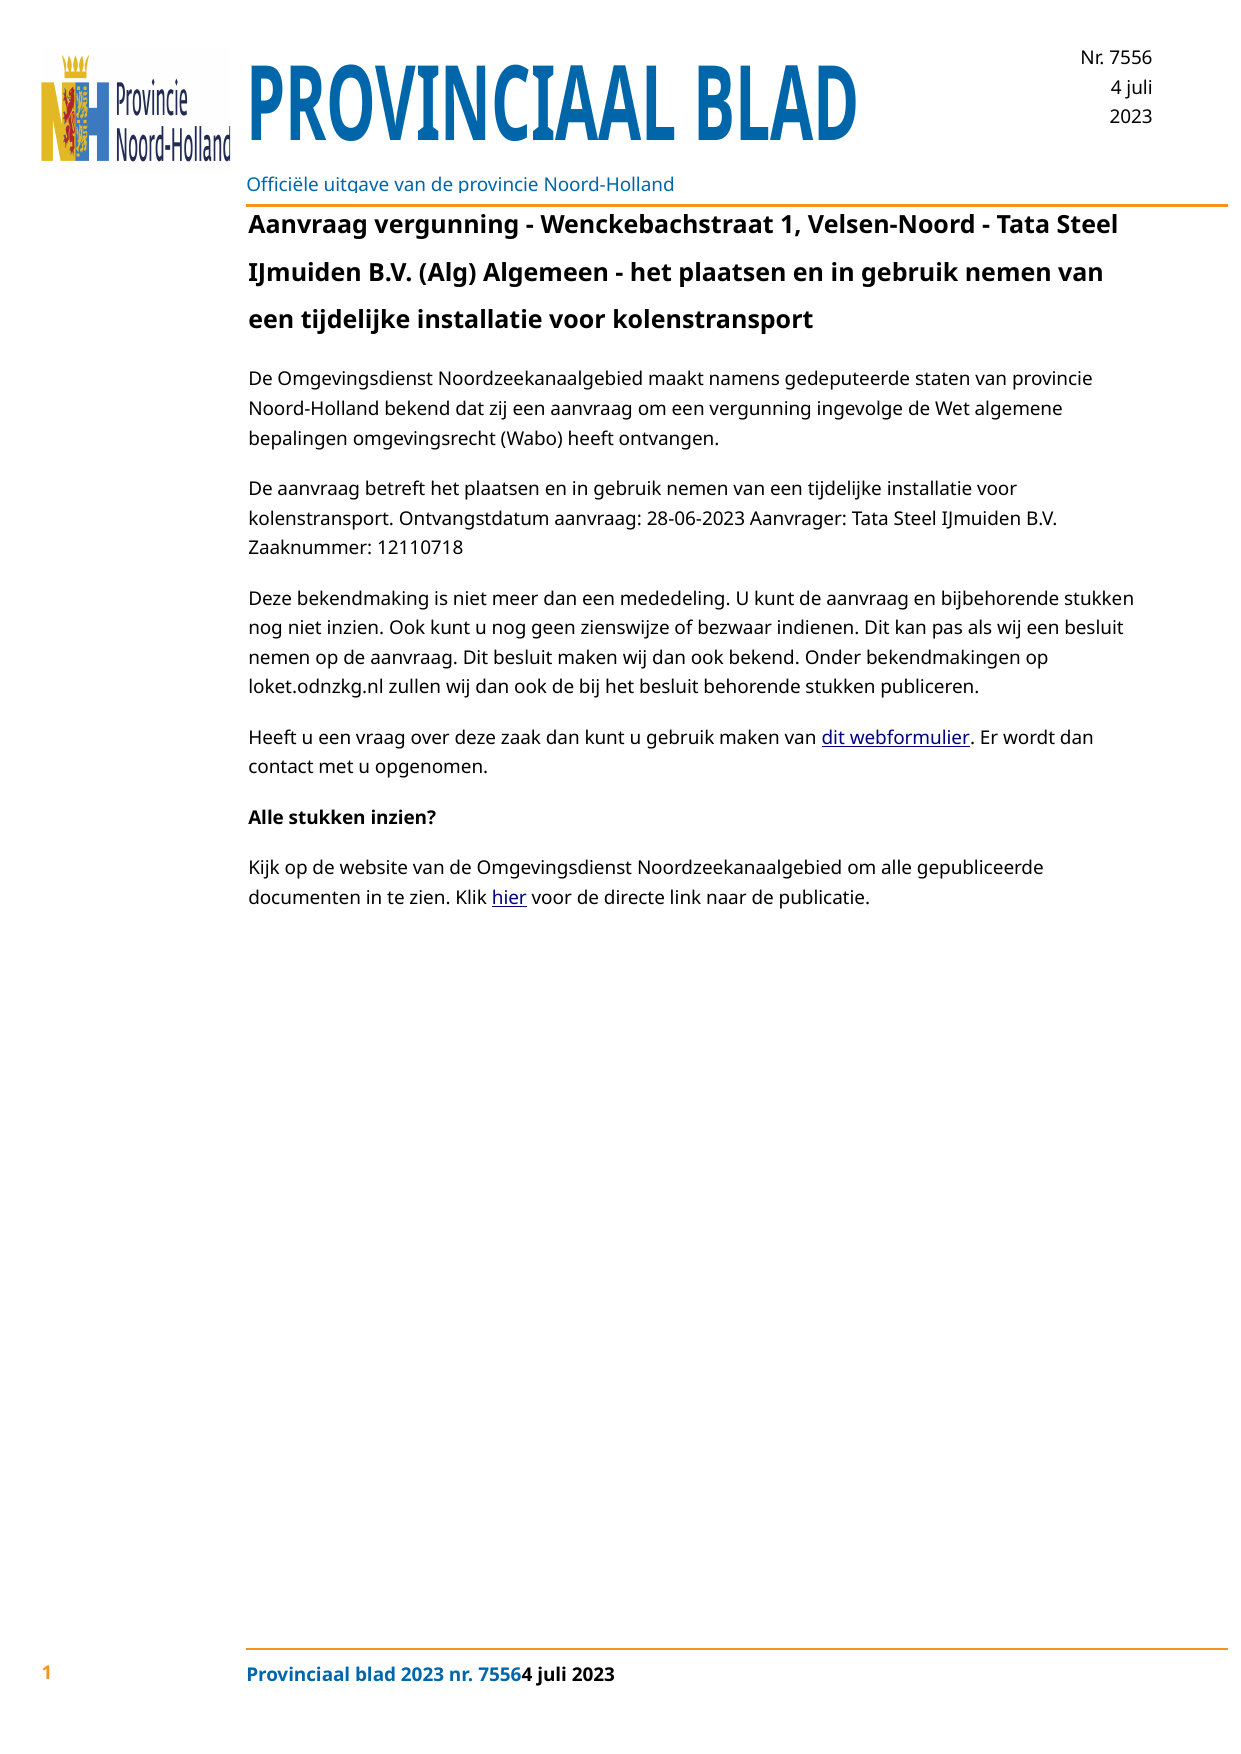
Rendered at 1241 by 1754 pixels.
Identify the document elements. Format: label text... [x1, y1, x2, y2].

picture [41, 47, 231, 172]
text Heeft u een vraag over deze zaak dan kunt u gebruik maken van dit webformulier. Er wordt dan contact met u opgenomen. [248, 724, 1152, 779]
text De Omgevingsdienst Noordzeekanaalgebied maakt namens gedeputeerde staten van provincie Noord-Holland bekend dat zij een aanvraag om een vergunning ingevolge de Wet algemene bepalingen omgevingsrecht (Wabo) heeft ontvangen. [248, 366, 1152, 450]
text De aanvraag betreft het plaatsen en in gebruik nemen van een tijdelijke installatie voor kolenstransport. Ontvangstdatum aanvraag: 28-06-2023 Aanvrager: Tata Steel IJmuiden B.V. Zaaknummer: 12110718 [248, 475, 1152, 560]
text Kijk op de website van de Omgevingsdienst Noordzeekanaalgebied om alle gepubliceerde documenten in te zien. Klik hier voor de directe link naar de publicatie. [248, 854, 1152, 909]
text Alle stukken inzien? [248, 804, 1152, 829]
text Aanvraag vergunning - Wenckebachstraat 1, Velsen-Noord - Tata Steel IJmuiden B.V. (Alg) Algemeen - het plaatsen en in gebruik nemen van een tijdelijke installatie voor kolenstransport [248, 207, 1152, 336]
text Deze bekendmaking is niet meer dan een mededeling. U kunt de aanvraag en bijbehorende stukken nog niet inzien. Ook kunt u nog geen zienswijze of bezwaar indienen. Dit kan pas als wij een besluit nemen op de aanvraag. Dit besluit maken wij dan ook bekend. Onder bekendmakingen op loket.odnzkg.nl zullen wij dan ook de bij het besluit behorende stukken publiceren. [248, 585, 1152, 699]
